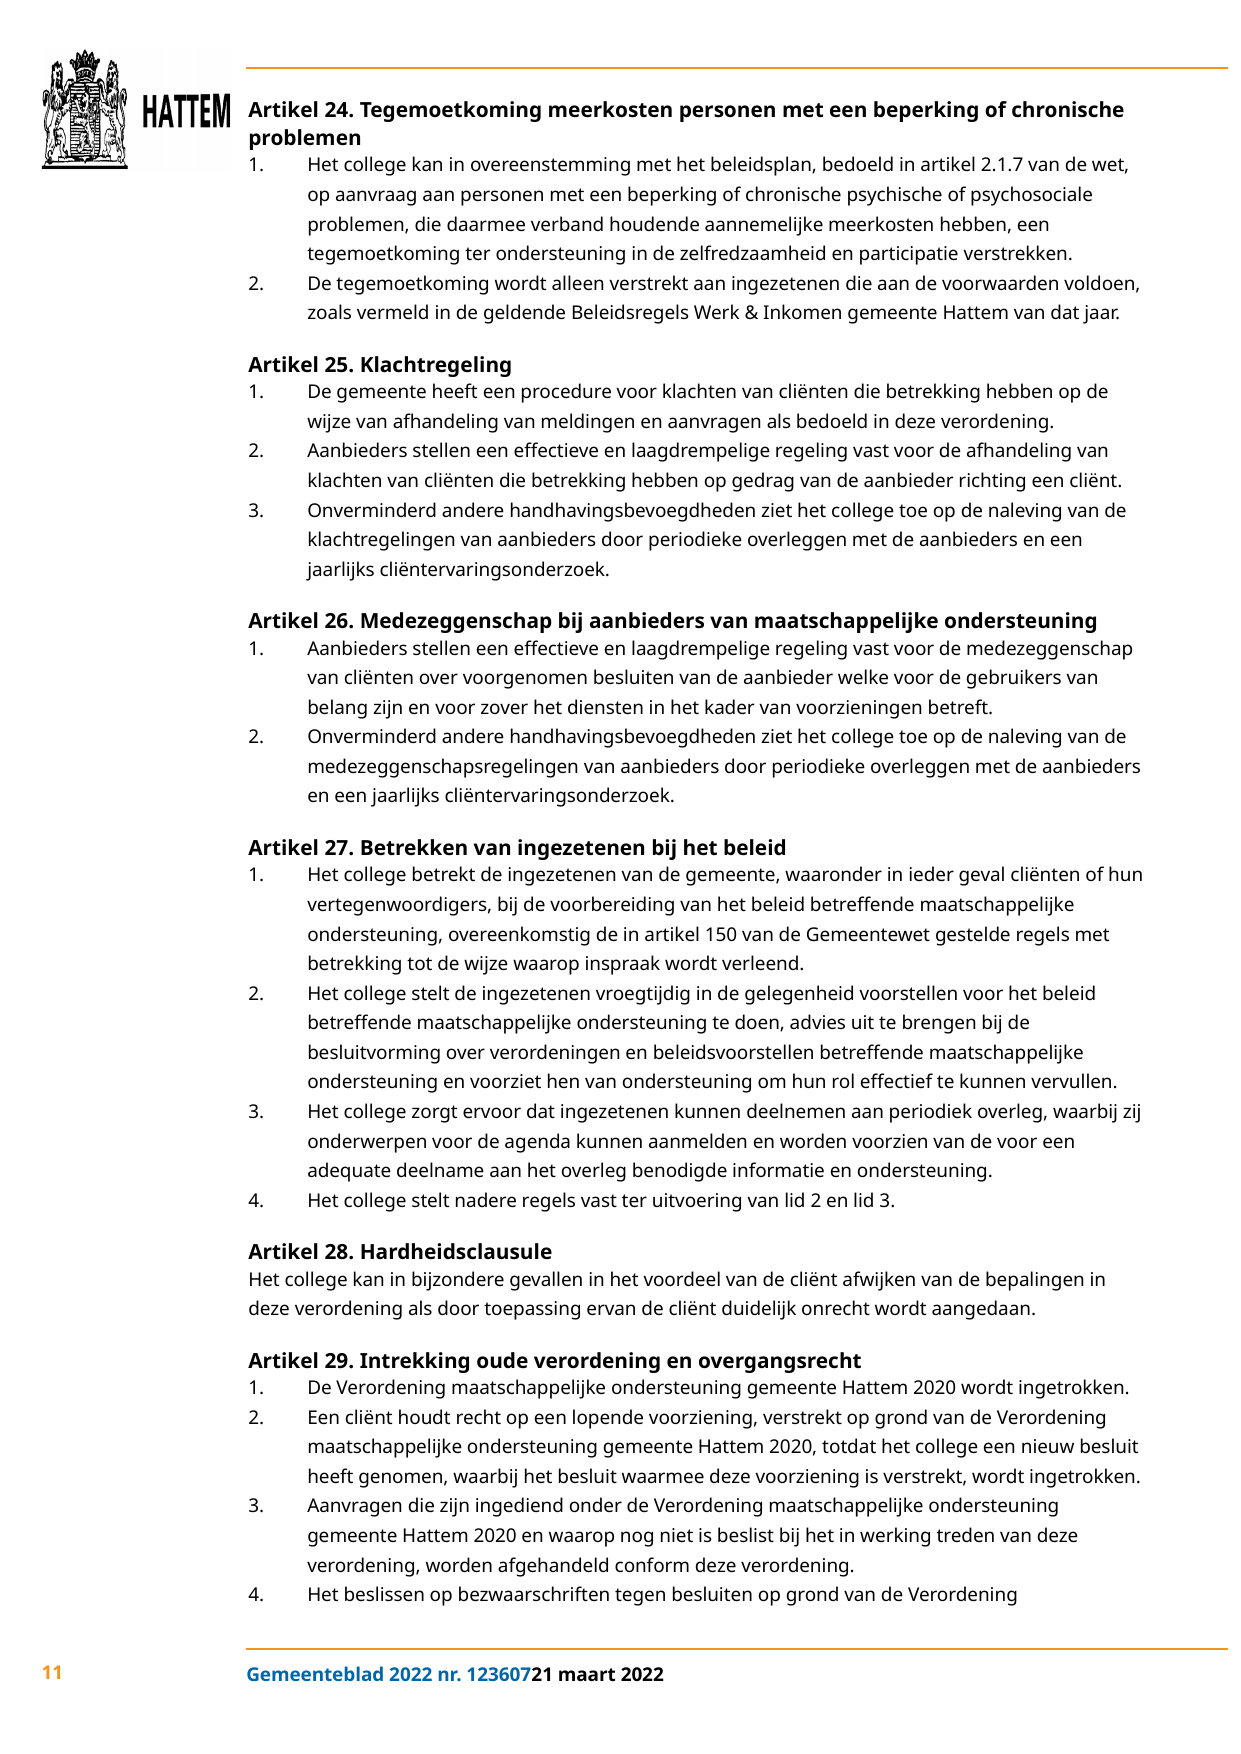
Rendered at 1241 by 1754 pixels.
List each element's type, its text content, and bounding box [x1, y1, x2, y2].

list Een cliënt houdt recht op een lopende voorziening, verstrekt op grond van de Verordening maatschappelijke ondersteuning gemeente Hattem 2020, totdat het college een nieuw besluit heeft genomen, waarbij het besluit waarmee deze voorziening is verstrekt, wordt ingetrokken. [248, 1404, 1152, 1489]
list De tegemoetkoming wordt alleen verstrekt aan ingezetenen die aan de voorwaarden voldoen, zoals vermeld in de geldende Beleidsregels Werk & Inkomen gemeente Hattem van dat jaar. [248, 270, 1152, 325]
text Artikel 24. Tegemoetkoming meerkosten personen met een beperking of chronische problemen [248, 95, 1152, 152]
text Artikel 28. Hardheidsclausule [248, 1237, 1152, 1266]
text Het college kan in bijzondere gevallen in het voordeel van de cliënt afwijken van de bepalingen in deze verordening als door toepassing ervan de cliënt duidelijk onrecht wordt aangedaan. [248, 1266, 1152, 1321]
list Het college zorgt ervoor dat ingezetenen kunnen deelnemen aan periodiek overleg, waarbij zij onderwerpen voor de agenda kunnen aanmelden en worden voorzien van de voor een adequate deelname aan het overleg benodigde informatie en ondersteuning. [248, 1098, 1152, 1183]
list Het college kan in overeenstemming met het beleidsplan, bedoeld in artikel 2.1.7 van de wet, op aanvraag aan personen met een beperking of chronische psychische of psychosociale problemen, die daarmee verband houdende aannemelijke meerkosten hebben, een tegemoetkoming ter ondersteuning in de zelfredzaamheid en participatie verstrekken. [248, 152, 1152, 266]
list Aanvragen die zijn ingediend onder de Verordening maatschappelijke ondersteuning gemeente Hattem 2020 en waarop nog niet is beslist bij het in werking treden van deze verordening, worden afgehandeld conform deze verordening. [248, 1493, 1152, 1577]
list De gemeente heeft een procedure voor klachten van cliënten die betrekking hebben op de wijze van afhandeling van meldingen en aanvragen als bedoeld in deze verordening. [248, 378, 1152, 434]
list De Verordening maatschappelijke ondersteuning gemeente Hattem 2020 wordt ingetrokken. [248, 1374, 1152, 1400]
text Artikel 25. Klachtregeling [248, 350, 1152, 378]
list Onverminderd andere handhavingsbevoegdheden ziet het college toe op de naleving van de medezeggenschapsregelingen van aanbieders door periodieke overleggen met de aanbieders en een jaarlijks cliëntervaringsonderzoek. [248, 723, 1152, 808]
text Artikel 29. Intrekking oude verordening en overgangsrecht [248, 1346, 1152, 1374]
picture [41, 47, 231, 172]
list Het beslissen op bezwaarschriften tegen besluiten op grond van de Verordening [248, 1581, 1152, 1607]
text Artikel 27. Betrekken van ingezetenen bij het beleid [248, 833, 1152, 862]
list Onverminderd andere handhavingsbevoegdheden ziet het college toe op de naleving van de klachtregelingen van aanbieders door periodieke overleggen met de aanbieders en een jaarlijks cliëntervaringsonderzoek. [248, 497, 1152, 582]
list Het college betrekt de ingezetenen van de gemeente, waaronder in ieder geval cliënten of hun vertegenwoordigers, bij de voorbereiding van het beleid betreffende maatschappelijke ondersteuning, overeenkomstig de in artikel 150 van de Gemeentewet gestelde regels met betrekking tot de wijze waarop inspraak wordt verleend. [248, 862, 1152, 976]
list Aanbieders stellen een effectieve en laagdrempelige regeling vast voor de afhandeling van klachten van cliënten die betrekking hebben op gedrag van de aanbieder richting een cliënt. [248, 438, 1152, 493]
list Het college stelt nadere regels vast ter uitvoering van lid 2 en lid 3. [248, 1187, 1152, 1213]
list Aanbieders stellen een effectieve en laagdrempelige regeling vast voor de medezeggenschap van cliënten over voorgenomen besluiten van de aanbieder welke voor de gebruikers van belang zijn en voor zover het diensten in het kader van voorzieningen betreft. [248, 635, 1152, 720]
text Artikel 26. Medezeggenschap bij aanbieders van maatschappelijke ondersteuning [248, 606, 1152, 635]
list Het college stelt de ingezetenen vroegtijdig in de gelegenheid voorstellen voor het beleid betreffende maatschappelijke ondersteuning te doen, advies uit te brengen bij de besluitvorming over verordeningen en beleidsvoorstellen betreffende maatschappelijke ondersteuning en voorziet hen van ondersteuning om hun rol effectief te kunnen vervullen. [248, 980, 1152, 1094]
